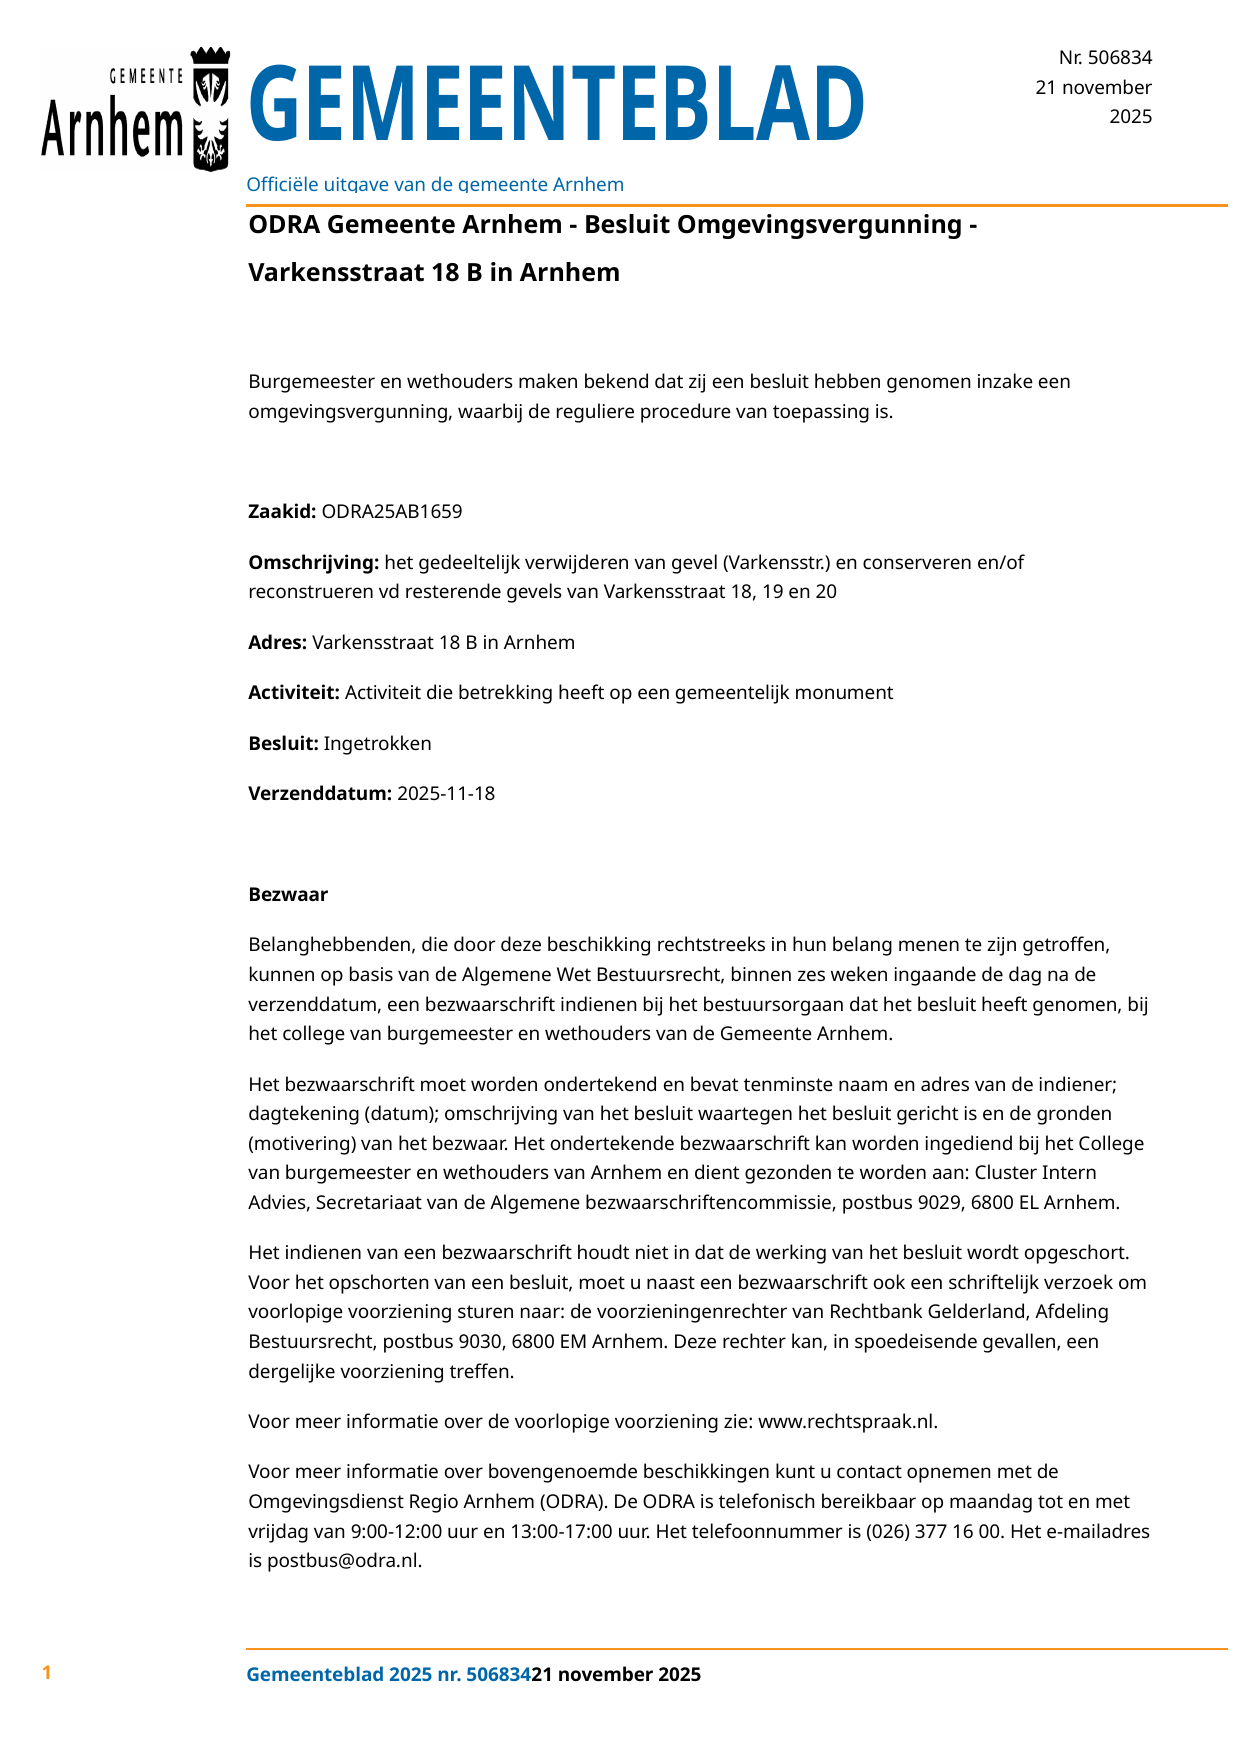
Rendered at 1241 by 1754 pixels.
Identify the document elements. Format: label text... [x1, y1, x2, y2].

text Omschrijving: het gedeeltelijk verwijderen van gevel (Varkensstr.) en conserveren en/of reconstrueren vd resterende gevels van Varkensstraat 18, 19 en 20 [248, 549, 1152, 604]
picture [41, 47, 231, 172]
text Voor meer informatie over de voorlopige voorziening zie: www.rechtspraak.nl. [248, 1408, 1152, 1434]
text ODRA Gemeente Arnhem - Besluit Omgevingsvergunning - Varkensstraat 18 B in Arnhem [248, 207, 1152, 288]
text Het indienen van een bezwaarschrift houdt niet in dat de werking van het besluit wordt opgeschort. Voor het opschorten van een besluit, moet u naast een bezwaarschrift ook een schriftelijk verzoek om voorlopige voorziening sturen naar: de voorzieningenrechter van Rechtbank Gelderland, Afdeling Bestuursrecht, postbus 9030, 6800 EM Arnhem. Deze rechter kan, in spoedeisende gevallen, een dergelijke voorziening treffen. [248, 1239, 1152, 1384]
text Bezwaar [248, 881, 1152, 907]
text Belanghebbenden, die door deze beschikking rechtstreeks in hun belang menen te zijn getroffen, kunnen op basis van de Algemene Wet Bestuursrecht, binnen zes weken ingaande de dag na de verzenddatum, een bezwaarschrift indienen bij het bestuursorgaan dat het besluit heeft genomen, bij het college van burgemeester en wethouders van de Gemeente Arnhem. [248, 932, 1152, 1046]
text Adres: Varkensstraat 18 B in Arnhem [248, 629, 1152, 655]
text Activiteit: Activiteit die betrekking heeft op een gemeentelijk monument [248, 679, 1152, 705]
text Voor meer informatie over bovengenoemde beschikkingen kunt u contact opnemen met de Omgevingsdienst Regio Arnhem (ODRA). De ODRA is telefonisch bereikbaar op maandag tot en met vrijdag van 9:00-12:00 uur en 13:00-17:00 uur. Het telefoonnummer is (026) 377 16 00. Het e-mailadres is postbus@odra.nl. [248, 1459, 1152, 1573]
text Zaakid: ODRA25AB1659 [248, 499, 1152, 524]
text Besluit: Ingetrokken [248, 730, 1152, 756]
text Het bezwaarschrift moet worden ondertekend en bevat tenminste naam en adres van de indiener; dagtekening (datum); omschrijving van het besluit waartegen het besluit gericht is en de gronden (motivering) van het bezwaar. Het ondertekende bezwaarschrift kan worden ingediend bij het College van burgemeester en wethouders van Arnhem en dient gezonden te worden aan: Cluster Intern Advies, Secretariaat van de Algemene bezwaarschriftencommissie, postbus 9029, 6800 EL Arnhem. [248, 1071, 1152, 1215]
text Burgemeester en wethouders maken bekend dat zij een besluit hebben genomen inzake een omgevingsvergunning, waarbij de reguliere procedure van toepassing is. [248, 368, 1152, 424]
text Verzenddatum: 2025-11-18 [248, 780, 1152, 806]
